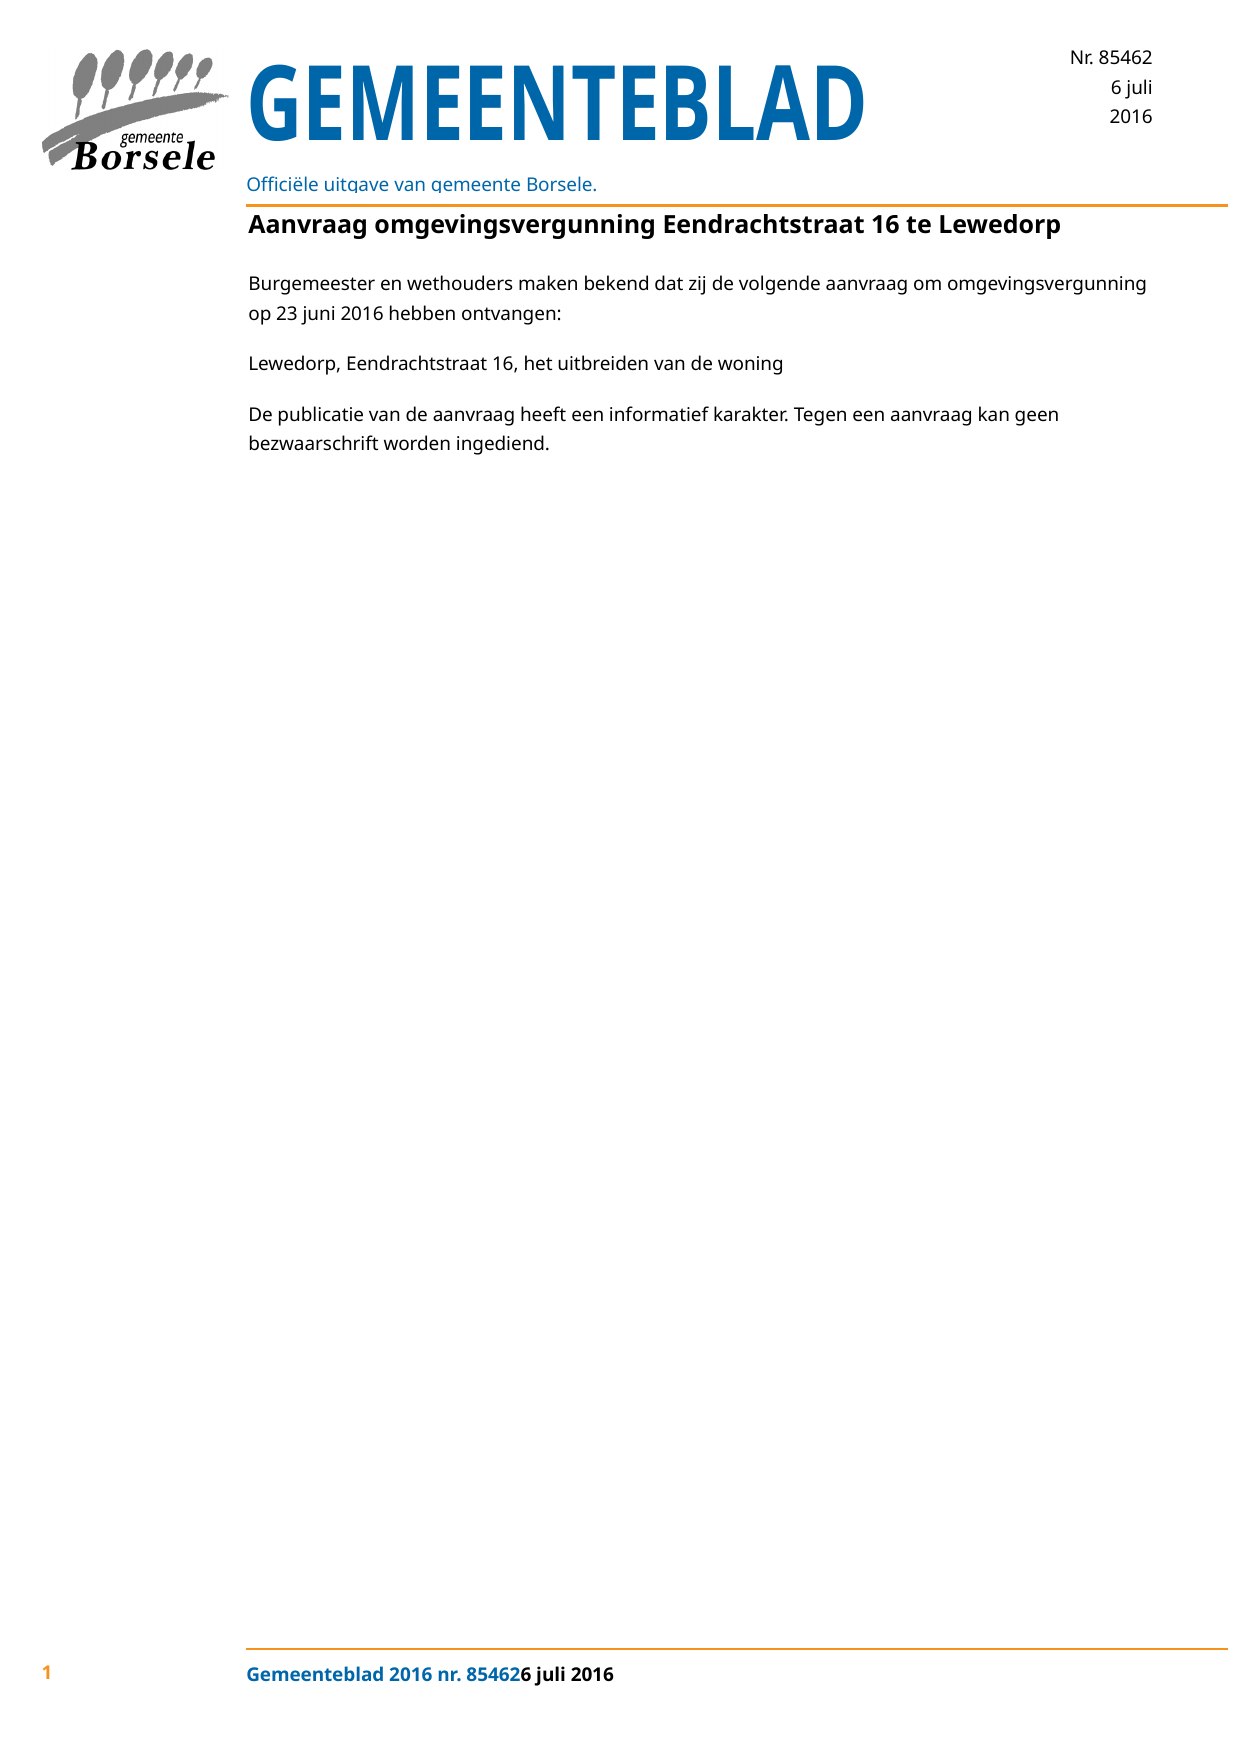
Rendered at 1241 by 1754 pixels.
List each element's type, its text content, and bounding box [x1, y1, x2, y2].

text De publicatie van de aanvraag heeft een informatief karakter. Tegen een aanvraag kan geen bezwaarschrift worden ingediend. [248, 401, 1152, 456]
text Burgemeester en wethouders maken bekend dat zij de volgende aanvraag om omgevingsvergunning op 23 juni 2016 hebben ontvangen: [248, 270, 1152, 326]
text Lewedorp, Eendrachtstraat 16, het uitbreiden van de woning [248, 350, 1152, 376]
text Aanvraag omgevingsvergunning Eendrachtstraat 16 te Lewedorp [248, 207, 1152, 241]
picture [41, 47, 231, 172]
